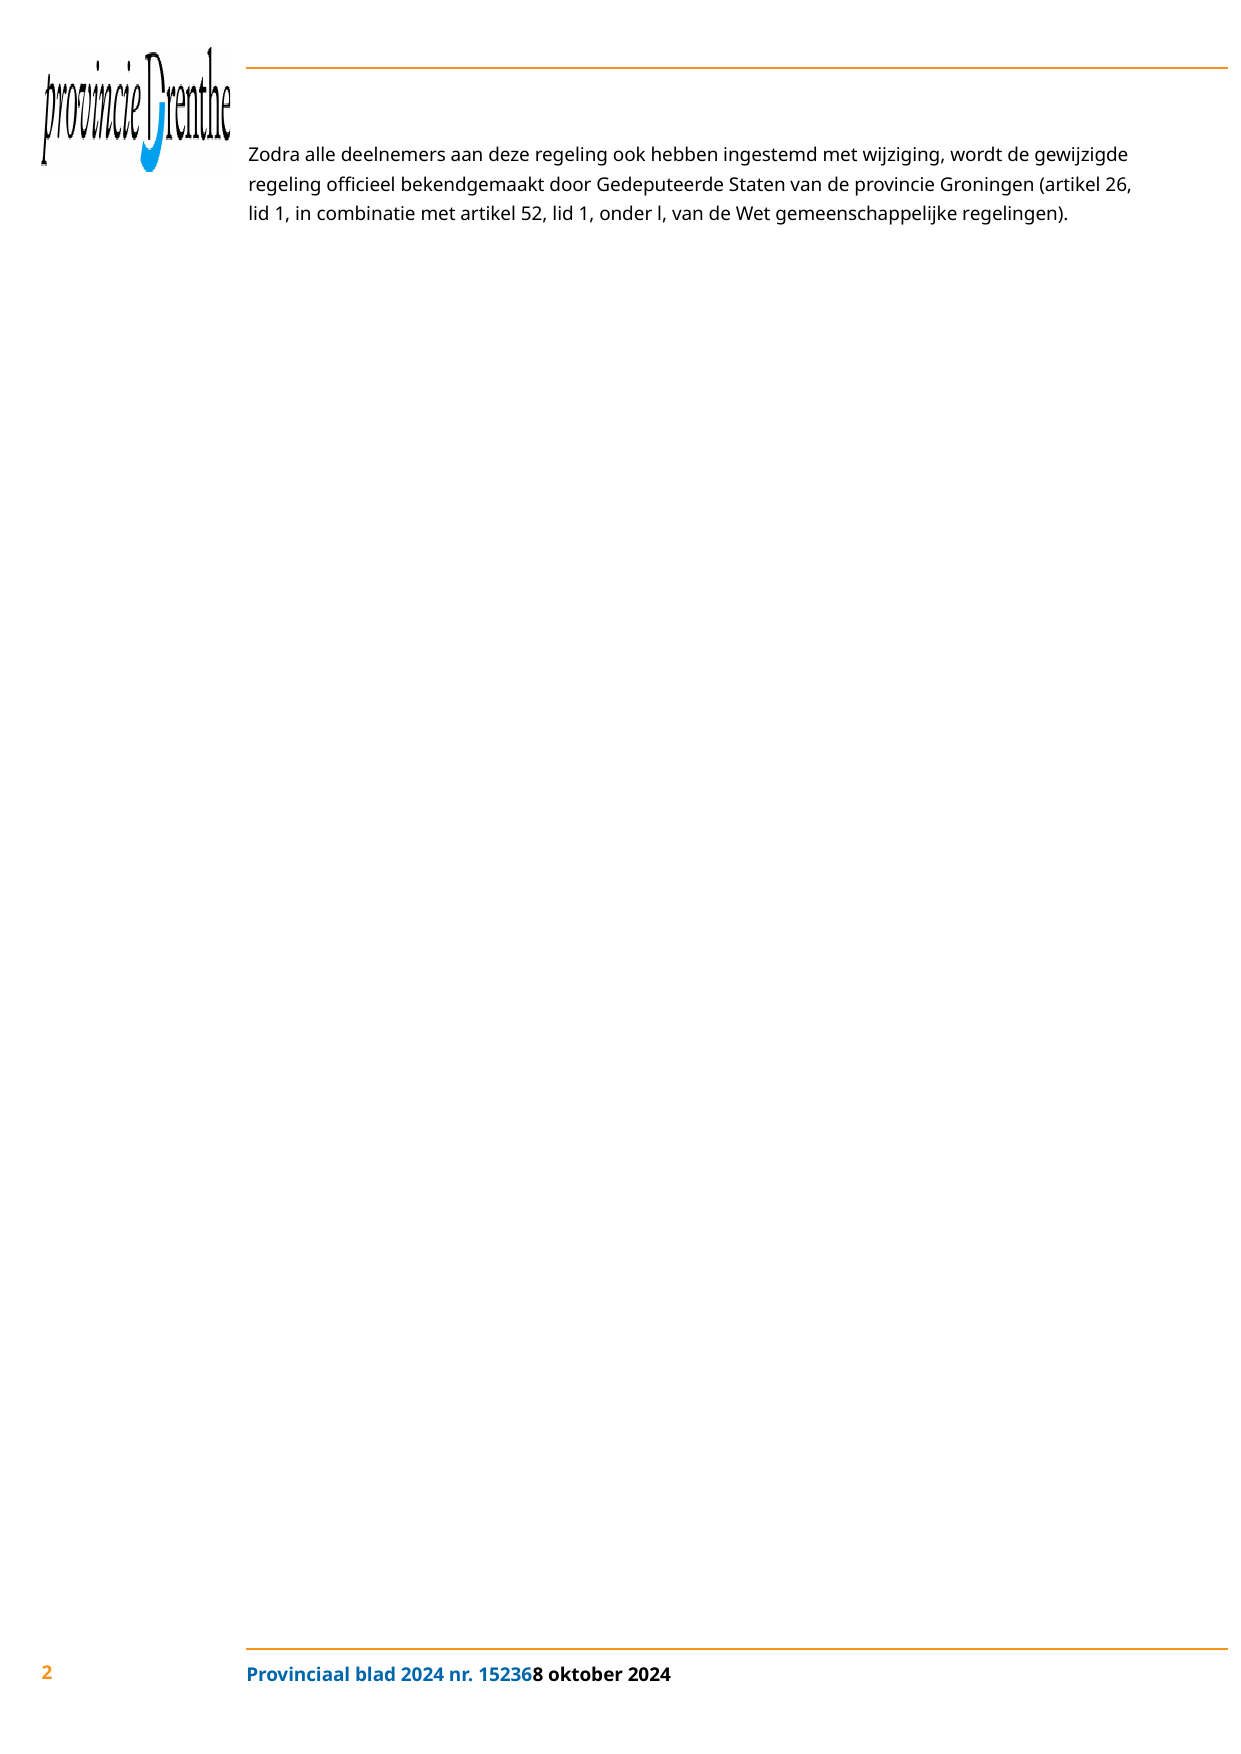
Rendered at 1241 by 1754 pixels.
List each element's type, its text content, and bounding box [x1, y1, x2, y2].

text Zodra alle deelnemers aan deze regeling ook hebben ingestemd met wijziging, wordt de gewijzigde regeling officieel bekendgemaakt door Gedeputeerde Staten van de provincie Groningen (artikel 26, lid 1, in combinatie met artikel 52, lid 1, onder l, van de Wet gemeenschappelijke regelingen). [248, 141, 1152, 226]
picture [41, 47, 231, 172]
